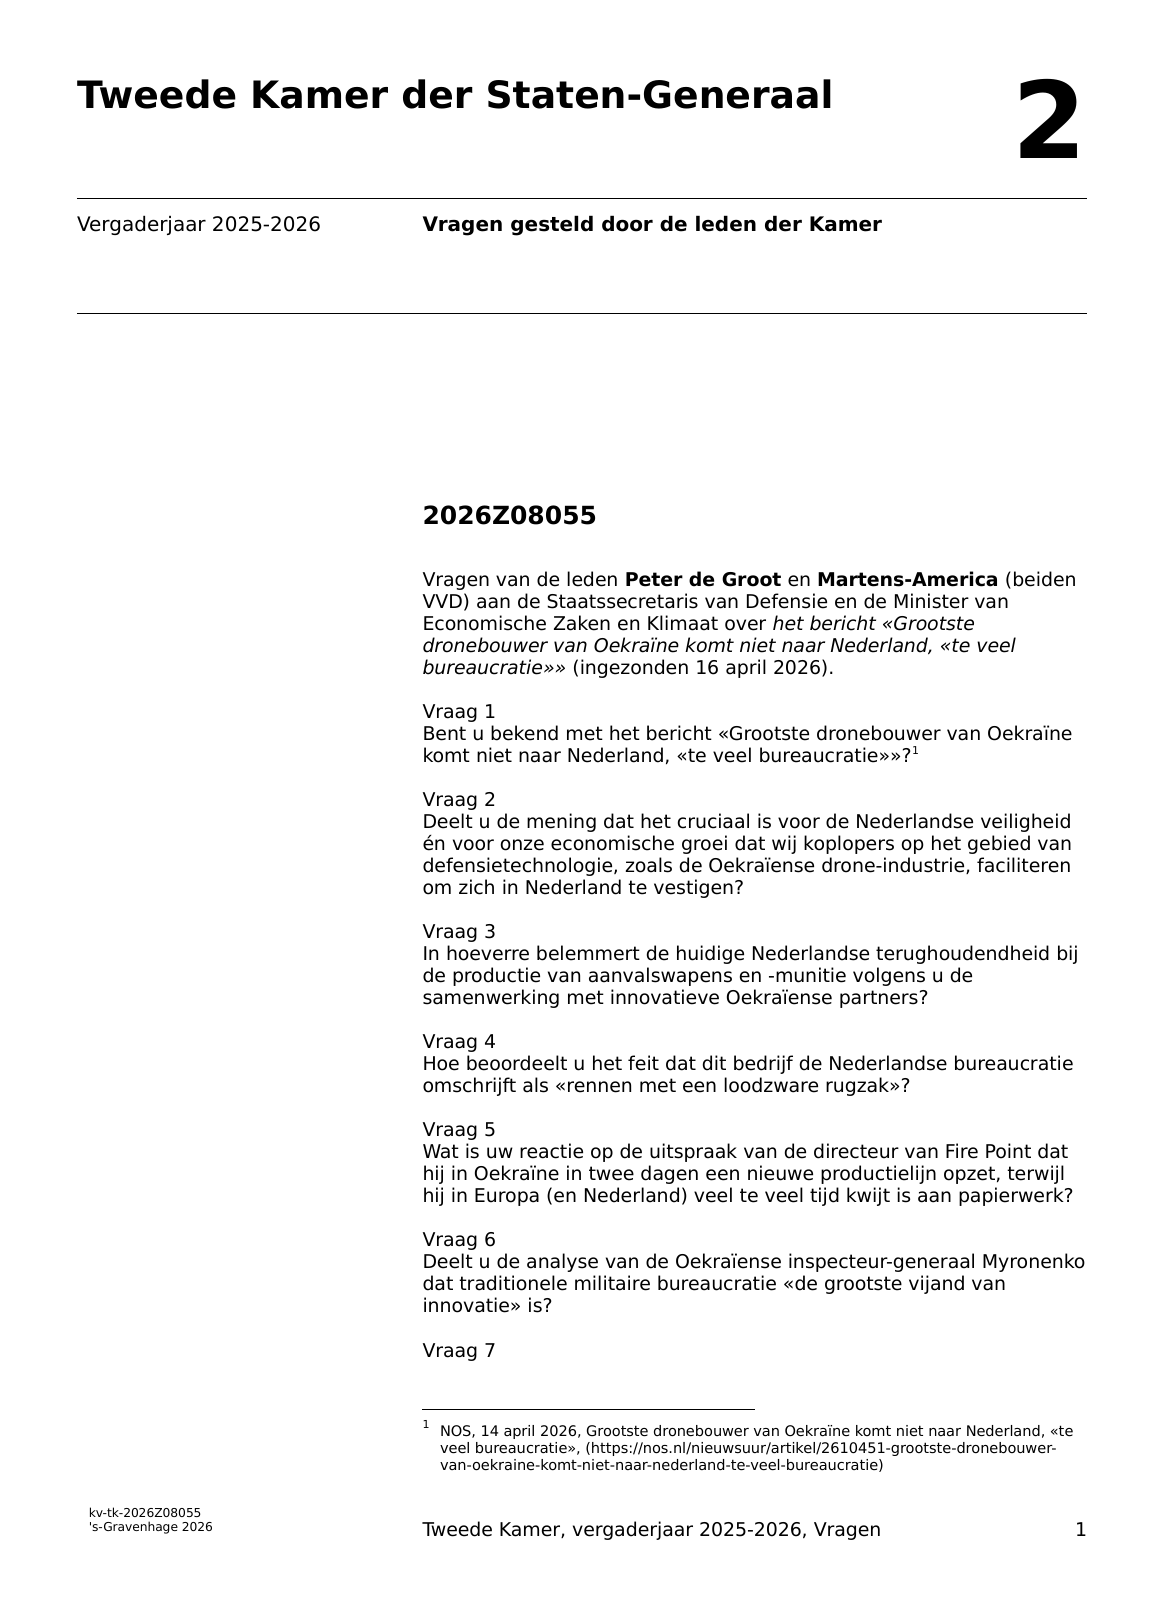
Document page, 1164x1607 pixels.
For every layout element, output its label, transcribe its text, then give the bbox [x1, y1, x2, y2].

text NOS, 14 april 2026, Grootste dronebouwer van Oekraïne komt niet naar Nederland, «te veel bureaucratie», (https://nos.nl/nieuwsuur/artikel/2610451-grootste-dronebouwer-van-oekraine-komt-niet-naar-nederland-te-veel-bureaucratie) [422, 1418, 1087, 1474]
text Vraag 7 [422, 1339, 1087, 1361]
text kv-tk-2026Z08055 [88, 1506, 323, 1520]
text Vragen van de leden Peter de Groot en Martens-America (beiden VVD) aan de Staatssecretaris van Defensie en de Minister van Economische Zaken en Klimaat over het bericht «Grootste dronebouwer van Oekraïne komt niet naar Nederland, «te veel bureaucratie»» (ingezonden 16 april 2026). [422, 569, 1087, 679]
text 2026Z08055 [422, 501, 1087, 531]
text Vraag 5 [422, 1119, 1087, 1141]
text Hoe beoordeelt u het feit dat dit bedrijf de Nederlandse bureaucratie omschrijft als «rennen met een loodzware rugzak»? [422, 1053, 1087, 1097]
text Deelt u de mening dat het cruciaal is voor de Nederlandse veiligheid én voor onze economische groei dat wij koplopers op het gebied van defensietechnologie, zoals de Oekraïense drone-industrie, faciliteren om zich in Nederland te vestigen? [422, 811, 1087, 899]
text Vraag 2 [422, 789, 1087, 811]
text Bent u bekend met het bericht «Grootste dronebouwer van Oekraïne komt niet naar Nederland, «te veel bureaucratie»»? [422, 723, 1087, 767]
text Vraag 4 [422, 1031, 1087, 1053]
text Vraag 6 [422, 1229, 1087, 1251]
table_cell Vergaderjaar 2025-2026 [77, 199, 422, 313]
table_cell Vragen gesteld door de leden der Kamer [422, 199, 1087, 313]
text 's-Gravenhage 2026 [88, 1520, 323, 1534]
text Vraag 3 [422, 921, 1087, 943]
table_header Tweede Kamer der Staten-Generaal [77, 59, 886, 198]
text In hoeverre belemmert de huidige Nederlandse terughoudendheid bij de productie van aanvalswapens en -munitie volgens u de samenwerking met innovatieve Oekraïense partners? [422, 943, 1087, 1009]
text Wat is uw reactie op de uitspraak van de directeur van Fire Point dat hij in Oekraïne in twee dagen een nieuwe productielijn opzet, terwijl hij in Europa (en Nederland) veel te veel tijd kwijt is aan papierwerk? [422, 1141, 1087, 1207]
table_header 2 [886, 59, 1087, 198]
text Deelt u de analyse van de Oekraïense inspecteur-generaal Myronenko dat traditionele militaire bureaucratie «de grootste vijand van innovatie» is? [422, 1251, 1087, 1317]
text Vraag 1 [422, 701, 1087, 723]
